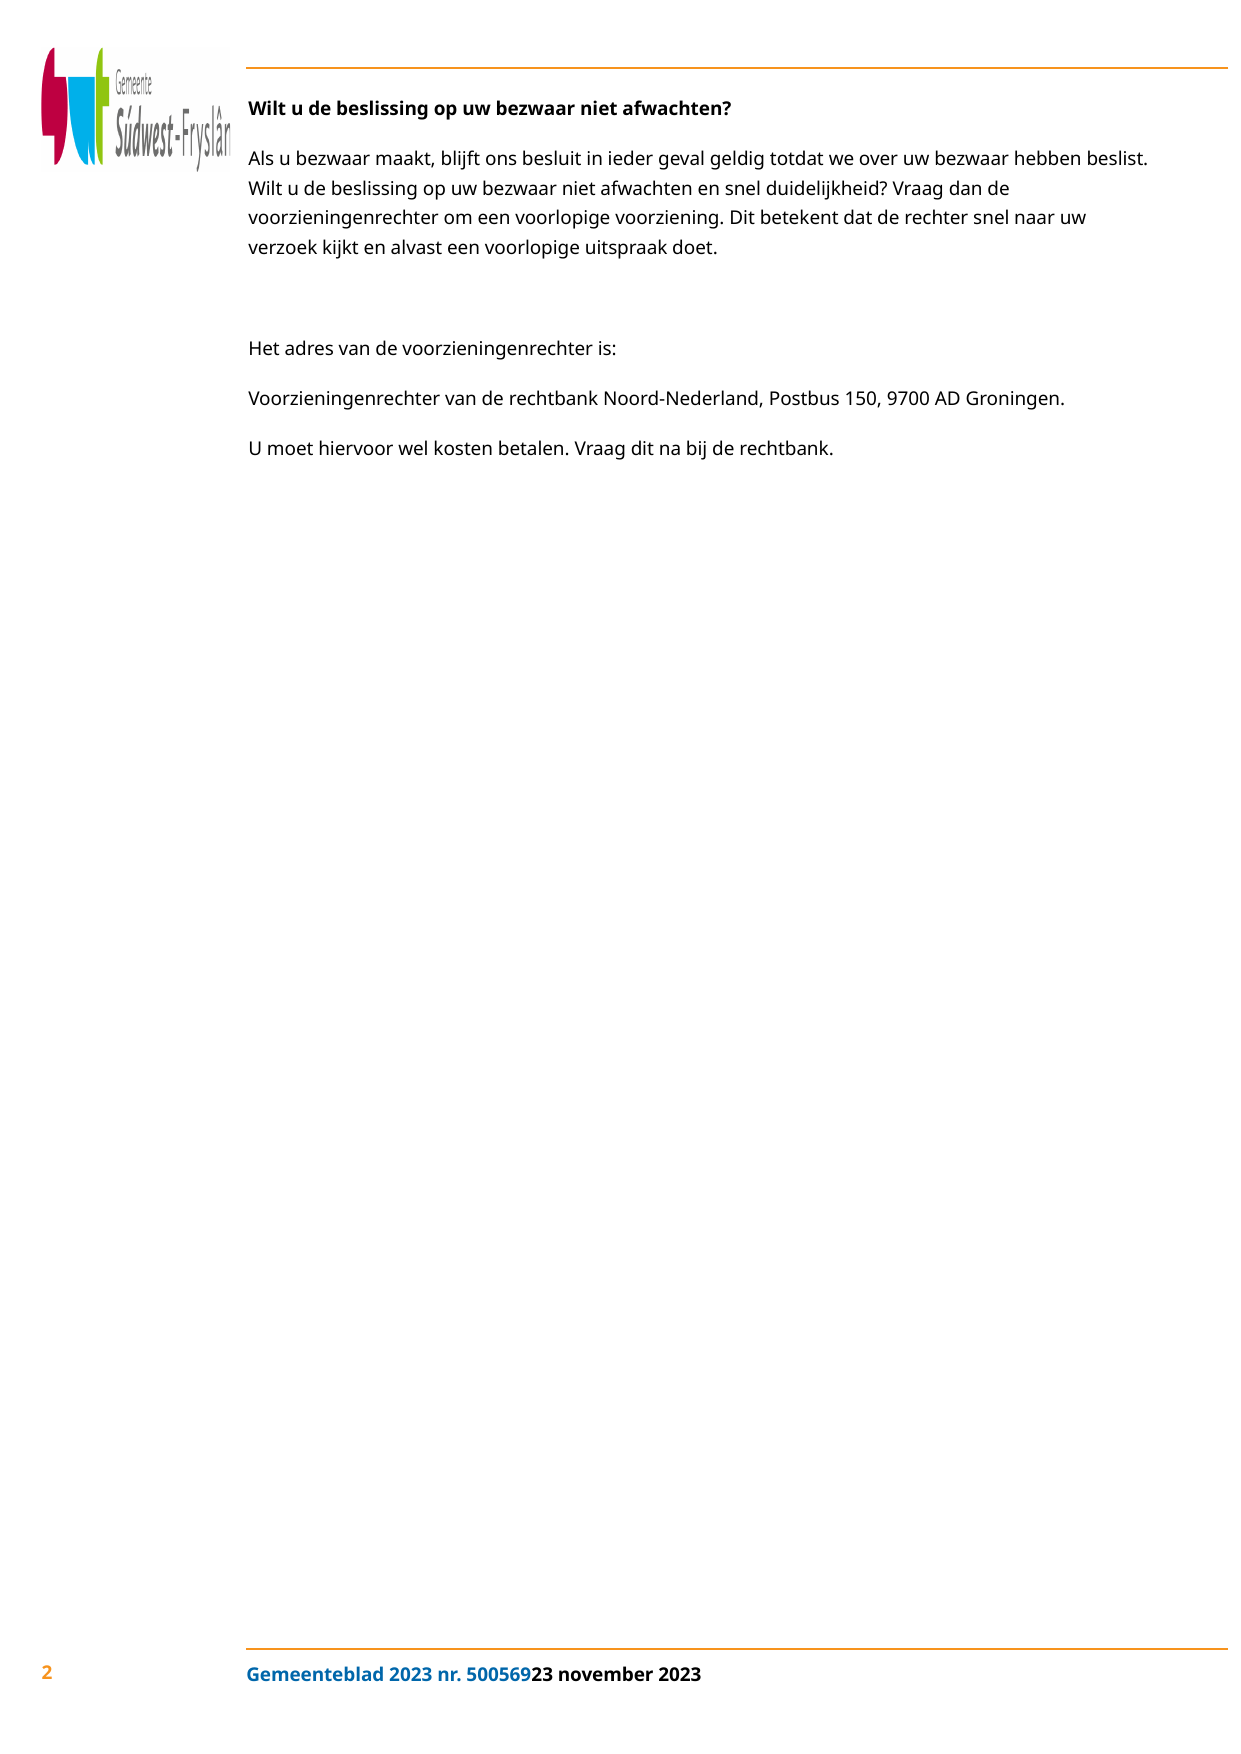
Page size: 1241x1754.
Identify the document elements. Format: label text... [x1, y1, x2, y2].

text Voorzieningenrechter van de rechtbank Noord-Nederland, Postbus 150, 9700 AD Groningen. [248, 385, 1152, 411]
text Wilt u de beslissing op uw bezwaar niet afwachten? [248, 95, 1152, 121]
text Het adres van de voorzieningenrechter is: [248, 335, 1152, 361]
text U moet hiervoor wel kosten betalen. Vraag dit na bij de rechtbank. [248, 436, 1152, 461]
text Als u bezwaar maakt, blijft ons besluit in ieder geval geldig totdat we over uw bezwaar hebben beslist. Wilt u de beslissing op uw bezwaar niet afwachten en snel duidelijkheid? Vraag dan de voorzieningenrechter om een voorlopige voorziening. Dit betekent dat de rechter snel naar uw verzoek kijkt en alvast een voorlopige uitspraak doet. [248, 145, 1152, 260]
picture [41, 47, 231, 172]
